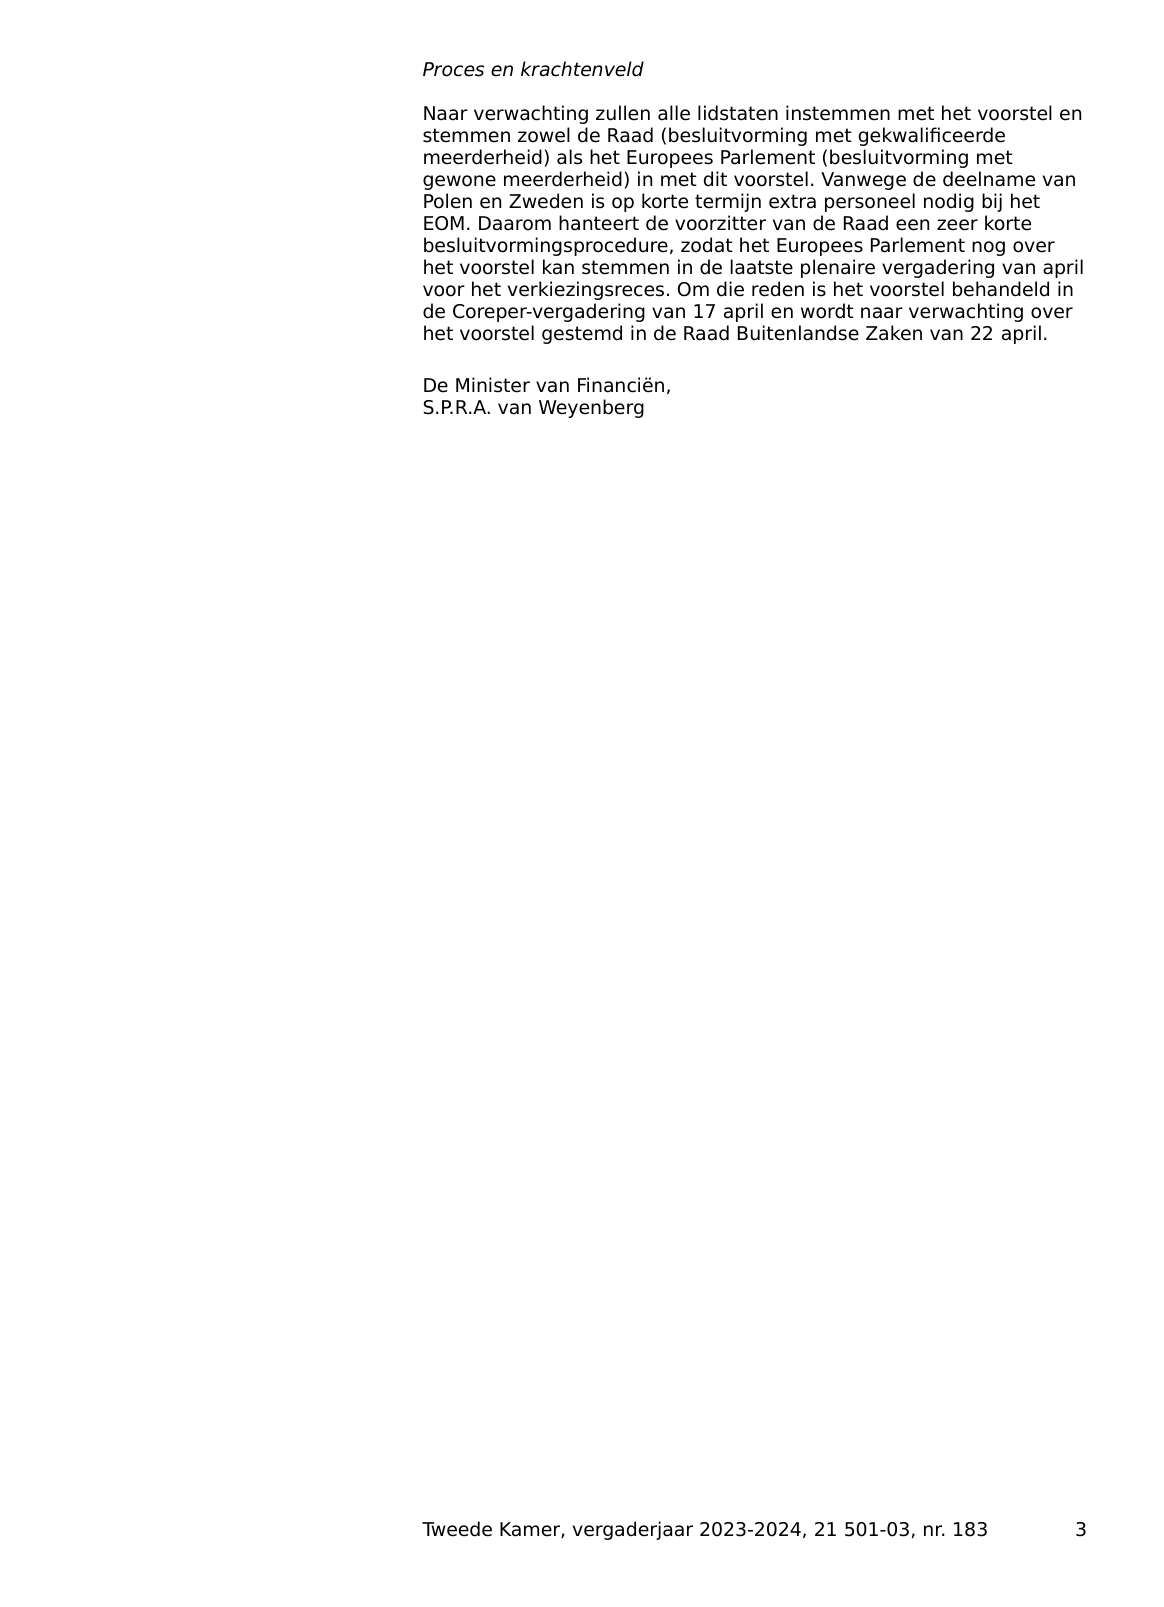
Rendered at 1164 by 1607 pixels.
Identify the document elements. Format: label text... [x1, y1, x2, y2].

text De Minister van Financiën, S.P.R.A. van Weyenberg [422, 375, 1087, 419]
subtitle Proces en krachtenveld [422, 59, 1087, 81]
text Naar verwachting zullen alle lidstaten instemmen met het voorstel en stemmen zowel de Raad (besluitvorming met gekwalificeerde meerderheid) als het Europees Parlement (besluitvorming met gewone meerderheid) in met dit voorstel. Vanwege de deelname van Polen en Zweden is op korte termijn extra personeel nodig bij het EOM. Daarom hanteert de voorzitter van de Raad een zeer korte besluitvormingsprocedure, zodat het Europees Parlement nog over het voorstel kan stemmen in de laatste plenaire vergadering van april voor het verkiezingsreces. Om die reden is het voorstel behandeld in de Coreper-vergadering van 17 april en wordt naar verwachting over het voorstel gestemd in de Raad Buitenlandse Zaken van 22 april. [422, 103, 1087, 345]
